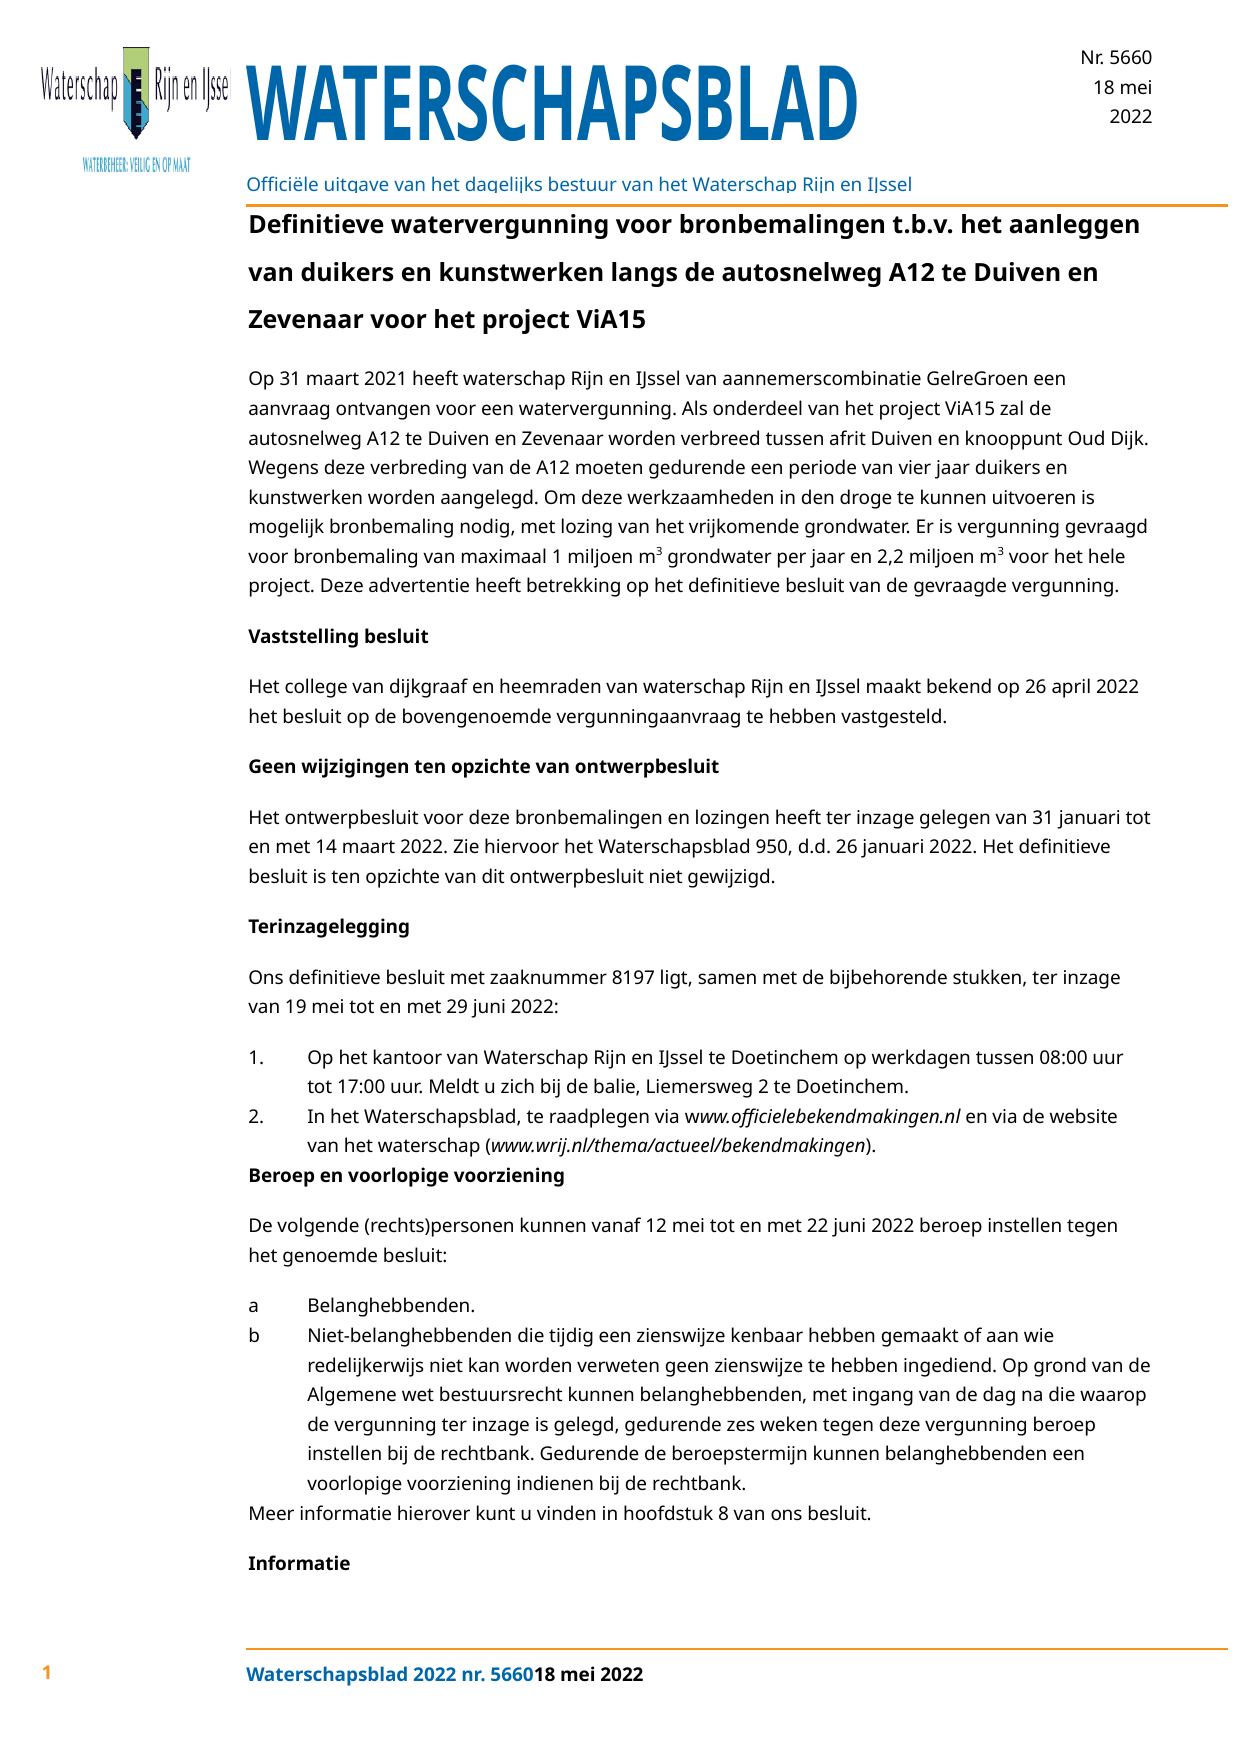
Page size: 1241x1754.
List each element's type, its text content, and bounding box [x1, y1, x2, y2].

text Terinzagelegging [248, 913, 1152, 939]
text De volgende (rechts)personen kunnen vanaf 12 mei tot en met 22 juni 2022 beroep instellen tegen het genoemde besluit: [248, 1213, 1152, 1268]
text Beroep en voorlopige voorziening [248, 1162, 1152, 1188]
text Meer informatie hierover kunt u vinden in hoofdstuk 8 van ons besluit. [248, 1500, 1152, 1525]
text Geen wijzigingen ten opzichte van ontwerpbesluit [248, 753, 1152, 779]
text Vaststelling besluit [248, 623, 1152, 649]
list Op het kantoor van Waterschap Rijn en IJssel te Doetinchem op werkdagen tussen 08:00 uur tot 17:00 uur. Meldt u zich bij de balie, Liemersweg 2 te Doetinchem. [248, 1044, 1152, 1099]
picture [41, 47, 231, 172]
text Het ontwerpbesluit voor deze bronbemalingen en lozingen heeft ter inzage gelegen van 31 januari tot en met 14 maart 2022. Zie hiervoor het Waterschapsblad 950, d.d. 26 januari 2022. Het definitieve besluit is ten opzichte van dit ontwerpbesluit niet gewijzigd. [248, 804, 1152, 889]
text Het college van dijkgraaf en heemraden van waterschap Rijn en IJssel maakt bekend op 26 april 2022 het besluit op de bovengenoemde vergunningaanvraag te hebben vastgesteld. [248, 673, 1152, 729]
text Informatie [248, 1550, 1152, 1576]
text Ons definitieve besluit met zaaknummer 8197 ligt, samen met de bijbehorende stukken, ter inzage van 19 mei tot en met 29 juni 2022: [248, 964, 1152, 1019]
text Op 31 maart 2021 heeft waterschap Rijn en IJssel van aannemerscombinatie GelreGroen een aanvraag ontvangen voor een watervergunning. Als onderdeel van het project ViA15 zal de autosnelweg A12 te Duiven en Zevenaar worden verbreed tussen afrit Duiven en knooppunt Oud Dijk. Wegens deze verbreding van de A12 moeten gedurende een periode van vier jaar duikers en kunstwerken worden aangelegd. Om deze werkzaamheden in den droge te kunnen uitvoeren is mogelijk bronbemaling nodig, met lozing van het vrijkomende grondwater. Er is vergunning gevraagd voor bronbemaling van maximaal 1 miljoen m3 grondwater per jaar en 2,2 miljoen m3 voor het hele project. Deze advertentie heeft betrekking op het definitieve besluit van de gevraagde vergunning. [248, 366, 1152, 598]
list In het Waterschapsblad, te raadplegen via www.officielebekendmakingen.nl en via de website van het waterschap (www.wrij.nl/thema/actueel/bekendmakingen). [248, 1103, 1152, 1158]
text Definitieve watervergunning voor bronbemalingen t.b.v. het aanleggen van duikers en kunstwerken langs de autosnelweg A12 te Duiven en Zevenaar voor het project ViA15 [248, 207, 1152, 336]
list Belanghebbenden. [248, 1293, 1152, 1318]
list Niet-belanghebbenden die tijdig een zienswijze kenbaar hebben gemaakt of aan wie redelijkerwijs niet kan worden verweten geen zienswijze te hebben ingediend. Op grond van de Algemene wet bestuursrecht kunnen belanghebbenden, met ingang van de dag na die waarop de vergunning ter inzage is gelegd, gedurende zes weken tegen deze vergunning beroep instellen bij de rechtbank. Gedurende de beroepstermijn kunnen belanghebbenden een voorlopige voorziening indienen bij de rechtbank. [248, 1322, 1152, 1496]
